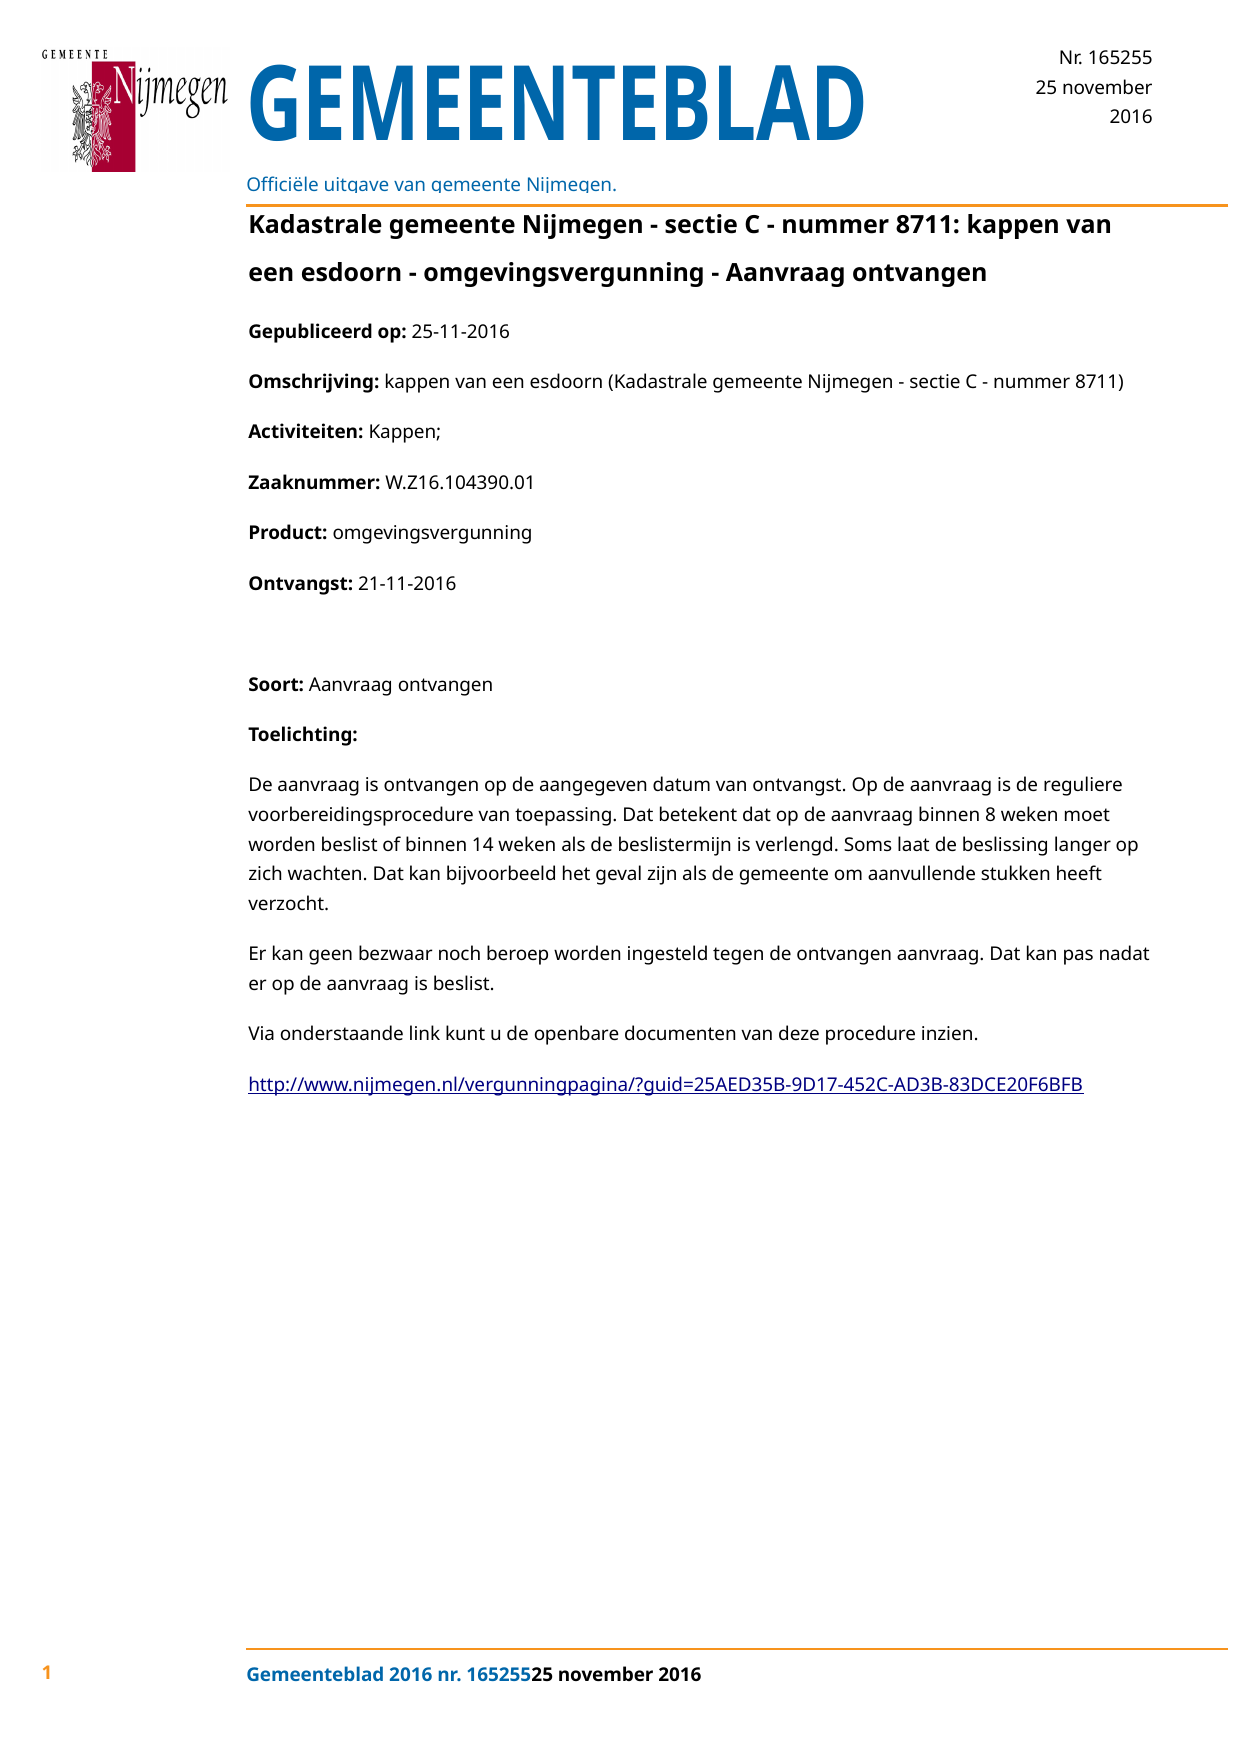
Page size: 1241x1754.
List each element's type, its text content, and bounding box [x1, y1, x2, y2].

text Ontvangst: 21-11-2016 [248, 570, 1152, 596]
text http://www.nijmegen.nl/vergunningpagina/?guid=25AED35B-9D17-452C-AD3B-83DCE20F6BFB [248, 1071, 1152, 1097]
text Er kan geen bezwaar noch beroep worden ingesteld tegen de ontvangen aanvraag. Dat kan pas nadat er op de aanvraag is beslist. [248, 940, 1152, 996]
text Toelichting: [248, 721, 1152, 747]
text Product: omgevingsvergunning [248, 519, 1152, 545]
text Kadastrale gemeente Nijmegen - sectie C - nummer 8711: kappen van een esdoorn - omgevingsvergunning - Aanvraag ontvangen [248, 207, 1152, 288]
text Zaaknummer: W.Z16.104390.01 [248, 469, 1152, 495]
text Activiteiten: Kappen; [248, 419, 1152, 444]
text Gepubliceerd op: 25-11-2016 [248, 318, 1152, 344]
text Soort: Aanvraag ontvangen [248, 671, 1152, 697]
text Omschrijving: kappen van een esdoorn (Kadastrale gemeente Nijmegen - sectie C - nummer 8711) [248, 368, 1152, 394]
text Via onderstaande link kunt u de openbare documenten van deze procedure inzien. [248, 1020, 1152, 1046]
text De aanvraag is ontvangen op de aangegeven datum van ontvangst. Op de aanvraag is de reguliere voorbereidingsprocedure van toepassing. Dat betekent dat op de aanvraag binnen 8 weken moet worden beslist of binnen 14 weken als de beslistermijn is verlengd. Soms laat de beslissing langer op zich wachten. Dat kan bijvoorbeeld het geval zijn als de gemeente om aanvullende stukken heeft verzocht. [248, 772, 1152, 916]
picture [41, 47, 231, 172]
